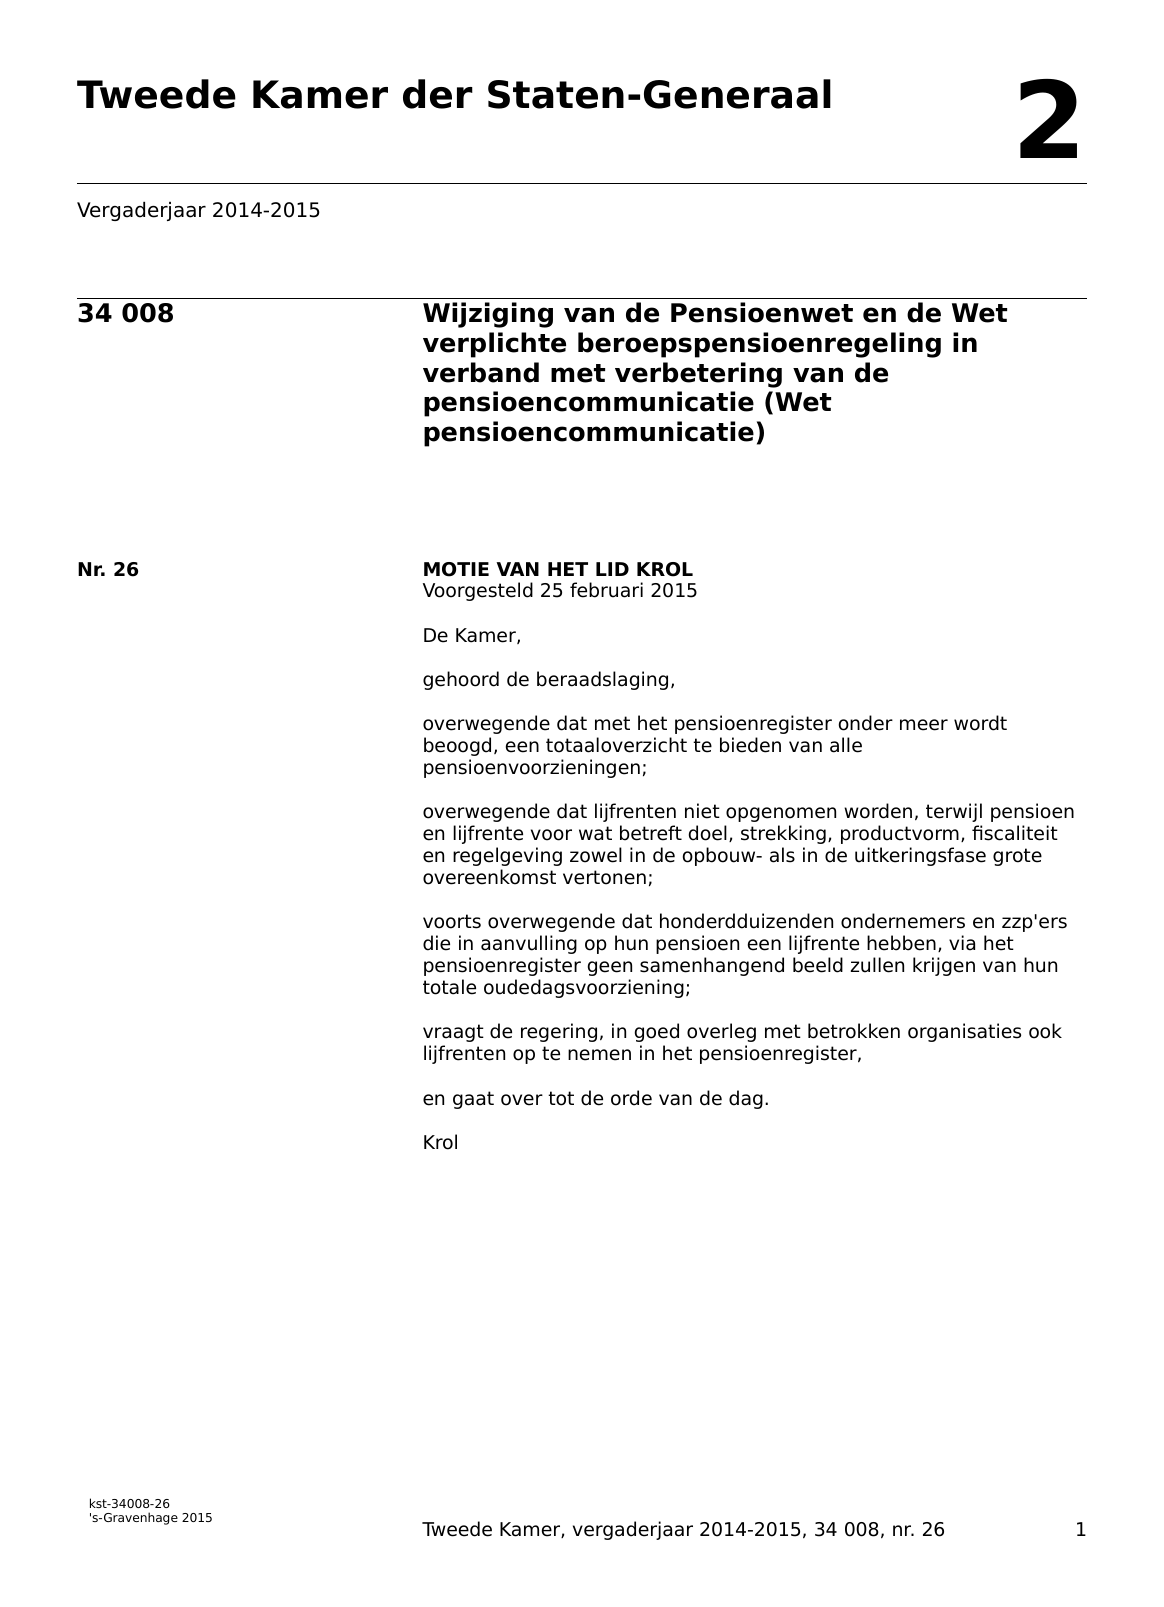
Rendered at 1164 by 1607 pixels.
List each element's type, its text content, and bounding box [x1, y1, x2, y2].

text gehoord de beraadslaging, [422, 669, 1087, 691]
table_cell Vergaderjaar 2014-2015 [77, 184, 1087, 298]
text kst-34008-26 [88, 1497, 323, 1511]
subtitle Nr. 26 MOTIE VAN HET LID KROL [77, 558, 1087, 580]
text Krol [422, 1132, 1087, 1153]
text overwegende dat lijfrenten niet opgenomen worden, terwijl pensioen en lijfrente voor wat betreft doel, strekking, productvorm, fiscaliteit en regelgeving zowel in de opbouw- als in de uitkeringsfase grote overeenkomst vertonen; [422, 801, 1087, 889]
text overwegende dat met het pensioenregister onder meer wordt beoogd, een totaaloverzicht te bieden van alle pensioenvoorzieningen; [422, 713, 1087, 779]
text De Kamer, [422, 624, 1087, 647]
text voorts overwegende dat honderdduizenden ondernemers en zzp'ers die in aanvulling op hun pensioen een lijfrente hebben, via het pensioenregister geen samenhangend beeld zullen krijgen van hun totale oudedagsvoorziening; [422, 911, 1087, 999]
text en gaat over tot de orde van de dag. [422, 1087, 1087, 1109]
text vraagt de regering, in goed overleg met betrokken organisaties ook lijfrenten op te nemen in het pensioenregister, [422, 1021, 1087, 1065]
text Voorgesteld 25 februari 2015 [422, 580, 1087, 602]
table_header Tweede Kamer der Staten-Generaal [77, 59, 886, 183]
text 's-Gravenhage 2015 [88, 1511, 323, 1525]
subtitle 34 008 Wijziging van de Pensioenwet en de Wet verplichte beroepspensioenregeling in verband met verbetering van de pensioencommunicatie (Wet pensioencommunicatie) [77, 299, 1087, 447]
table_header 2 [886, 59, 1087, 183]
